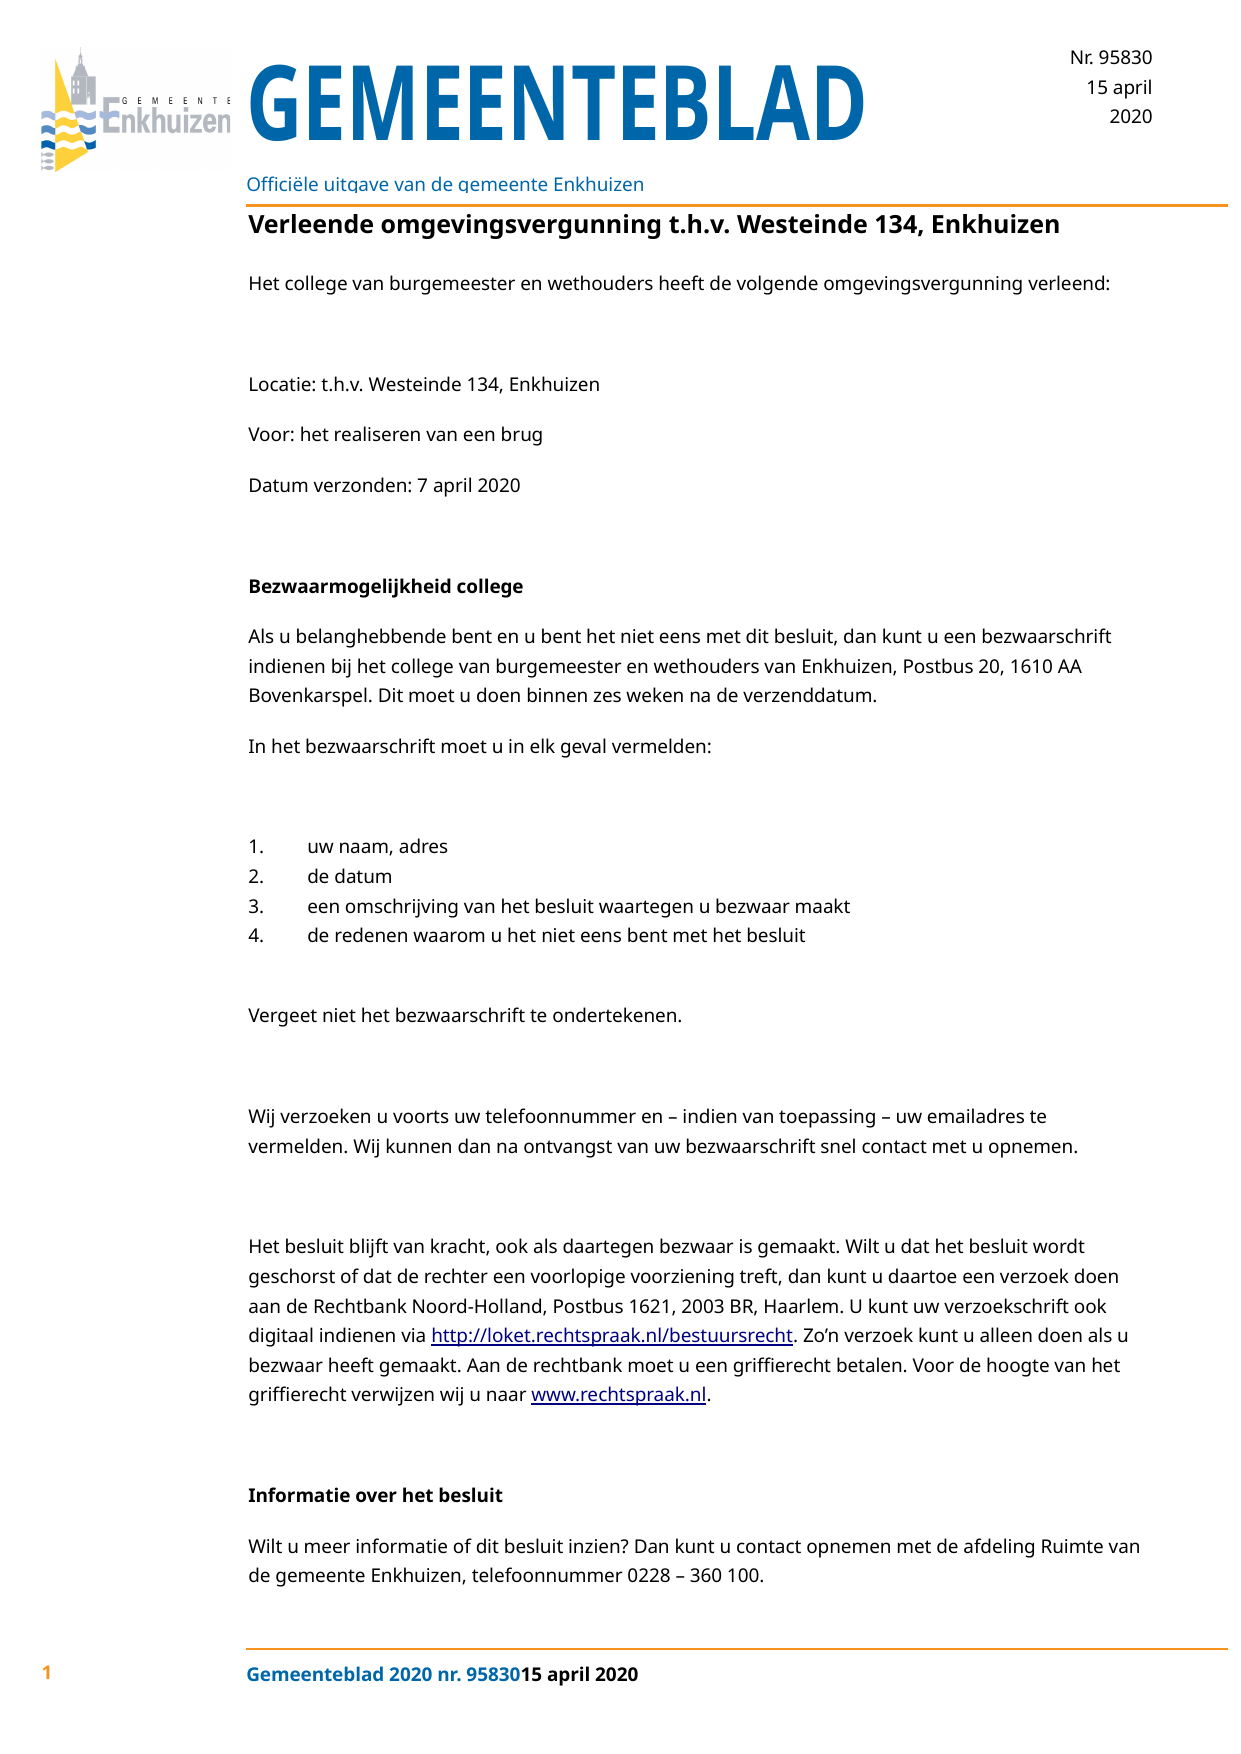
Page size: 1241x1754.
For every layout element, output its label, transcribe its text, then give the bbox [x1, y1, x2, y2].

text Verleende omgevingsvergunning t.h.v. Westeinde 134, Enkhuizen [248, 207, 1152, 241]
list een omschrijving van het besluit waartegen u bezwaar maakt [248, 893, 1152, 918]
text Wilt u meer informatie of dit besluit inzien? Dan kunt u contact opnemen met de afdeling Ruimte van de gemeente Enkhuizen, telefoonnummer 0228 – 360 100. [248, 1533, 1152, 1588]
text Het college van burgemeester en wethouders heeft de volgende omgevingsvergunning verleend: [248, 270, 1152, 296]
text Voor: het realiseren van een brug [248, 422, 1152, 447]
text Datum verzonden: 7 april 2020 [248, 472, 1152, 498]
text Informatie over het besluit [248, 1482, 1152, 1508]
list uw naam, adres [248, 834, 1152, 859]
text In het bezwaarschrift moet u in elk geval vermelden: [248, 733, 1152, 758]
list de datum [248, 863, 1152, 889]
picture [41, 47, 231, 172]
text Vergeet niet het bezwaarschrift te ondertekenen. [248, 1002, 1152, 1028]
text Het besluit blijft van kracht, ook als daartegen bezwaar is gemaakt. Wilt u dat het besluit wordt geschorst of dat de rechter een voorlopige voorziening treft, dan kunt u daartoe een verzoek doen aan de Rechtbank Noord-Holland, Postbus 1621, 2003 BR, Haarlem. U kunt uw verzoekschrift ook digitaal indienen via http://loket.rechtspraak.nl/bestuursrecht. Zo’n verzoek kunt u alleen doen als u bezwaar heeft gemaakt. Aan de rechtbank moet u een griffierecht betalen. Voor de hoogte van het griffierecht verwijzen wij u naar www.rechtspraak.nl. [248, 1234, 1152, 1407]
text Bezwaarmogelijkheid college [248, 573, 1152, 598]
text Als u belanghebbende bent en u bent het niet eens met dit besluit, dan kunt u een bezwaarschrift indienen bij het college van burgemeester en wethouders van Enkhuizen, Postbus 20, 1610 AA Bovenkarspel. Dit moet u doen binnen zes weken na de verzenddatum. [248, 623, 1152, 708]
list de redenen waarom u het niet eens bent met het besluit [248, 922, 1152, 948]
text Wij verzoeken u voorts uw telefoonnummer en – indien van toepassing – uw emailadres te vermelden. Wij kunnen dan na ontvangst van uw bezwaarschrift snel contact met u opnemen. [248, 1103, 1152, 1158]
text Locatie: t.h.v. Westeinde 134, Enkhuizen [248, 371, 1152, 397]
